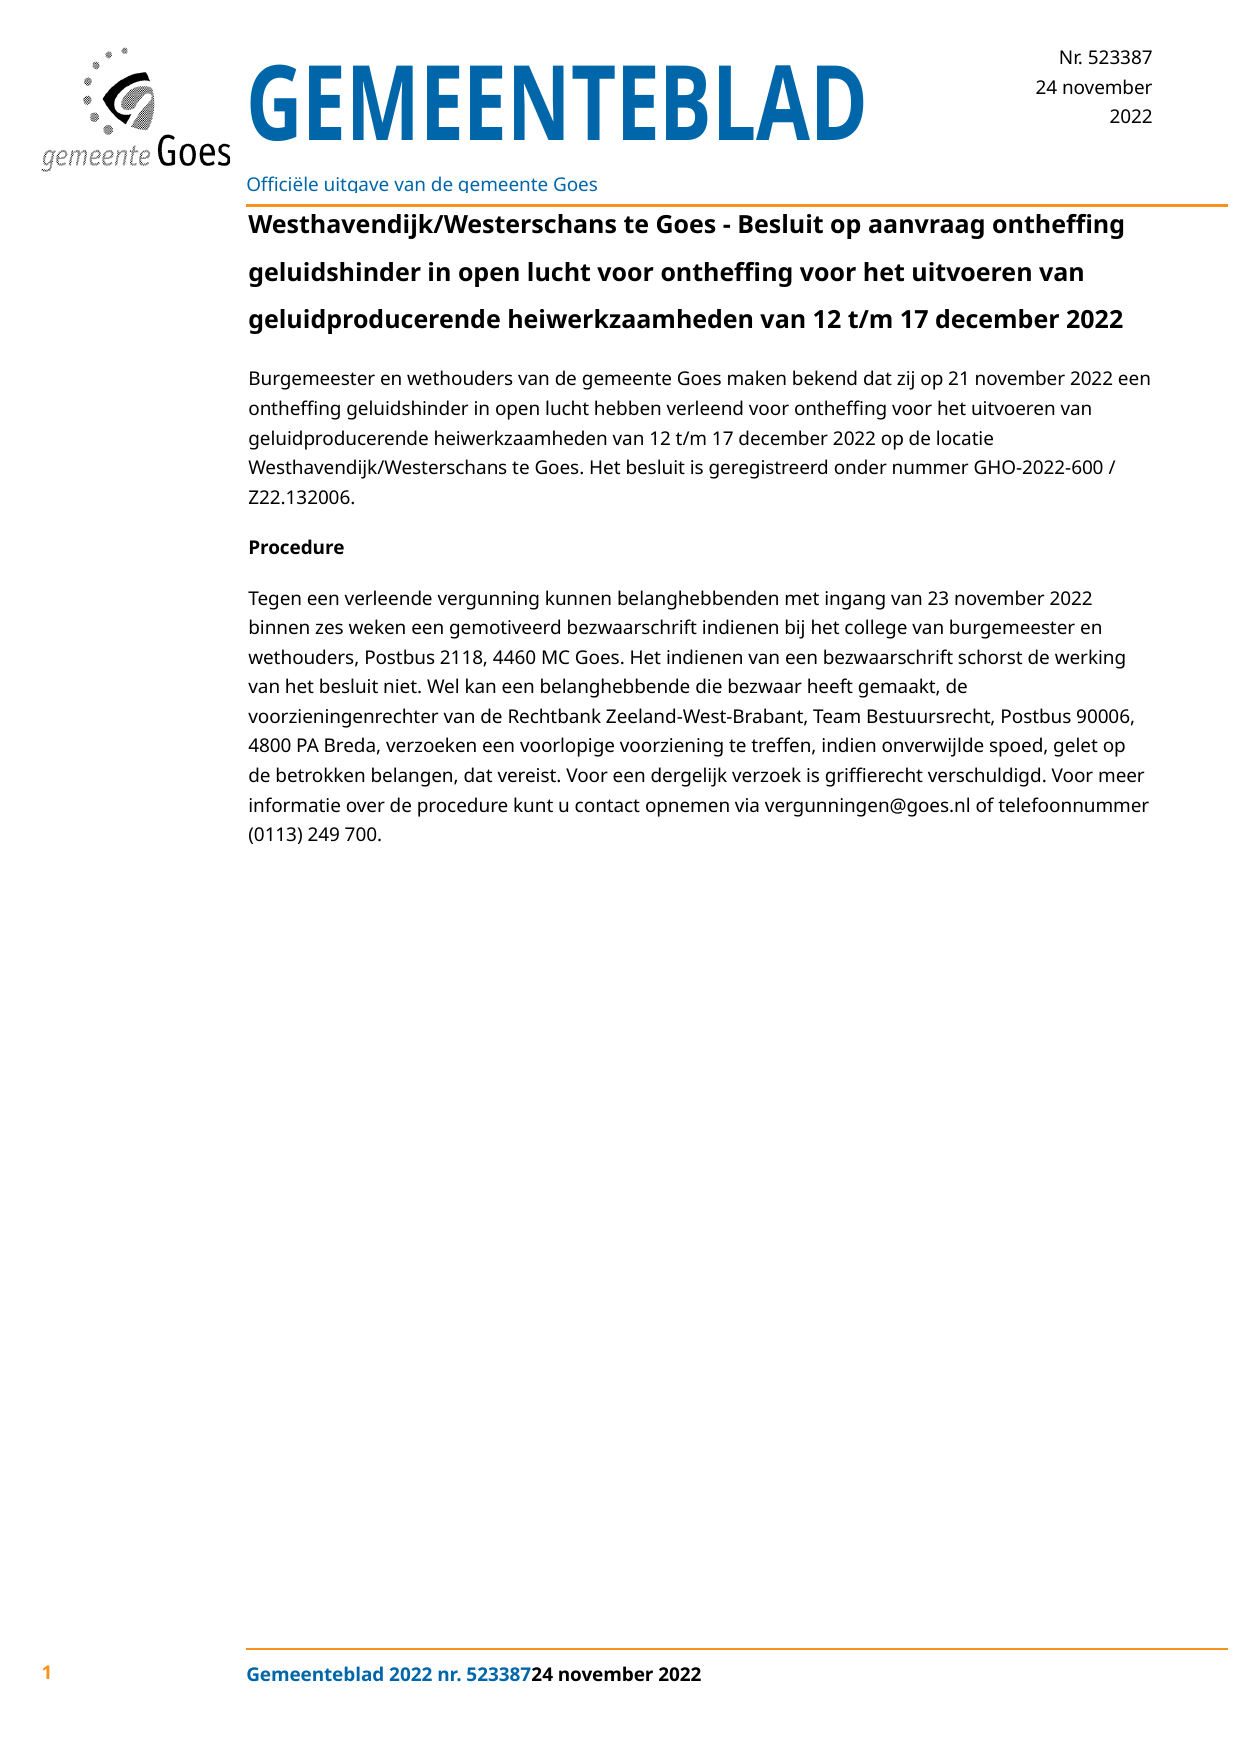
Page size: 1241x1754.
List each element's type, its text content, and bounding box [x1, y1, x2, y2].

text Procedure [248, 534, 1152, 560]
text Westhavendijk/Westerschans te Goes - Besluit op aanvraag ontheffing geluidshinder in open lucht voor ontheffing voor het uitvoeren van geluidproducerende heiwerkzaamheden van 12 t/m 17 december 2022 [248, 207, 1152, 336]
text Burgemeester en wethouders van de gemeente Goes maken bekend dat zij op 21 november 2022 een ontheffing geluidshinder in open lucht hebben verleend voor ontheffing voor het uitvoeren van geluidproducerende heiwerkzaamheden van 12 t/m 17 december 2022 op de locatie Westhavendijk/Westerschans te Goes. Het besluit is geregistreerd onder nummer GHO-2022-600 / Z22.132006. [248, 366, 1152, 509]
text Tegen een verleende vergunning kunnen belanghebbenden met ingang van 23 november 2022 binnen zes weken een gemotiveerd bezwaarschrift indienen bij het college van burgemeester en wethouders, Postbus 2118, 4460 MC Goes. Het indienen van een bezwaarschrift schorst de werking van het besluit niet. Wel kan een belanghebbende die bezwaar heeft gemaakt, de voorzieningenrechter van de Rechtbank Zeeland-West-Brabant, Team Bestuursrecht, Postbus 90006, 4800 PA Breda, verzoeken een voorlopige voorziening te treffen, indien onverwijlde spoed, gelet op de betrokken belangen, dat vereist. Voor een dergelijk verzoek is griffierecht verschuldigd. Voor meer informatie over de procedure kunt u contact opnemen via vergunningen@goes.nl of telefoonnummer (0113) 249 700. [248, 585, 1152, 847]
picture [41, 47, 231, 172]
